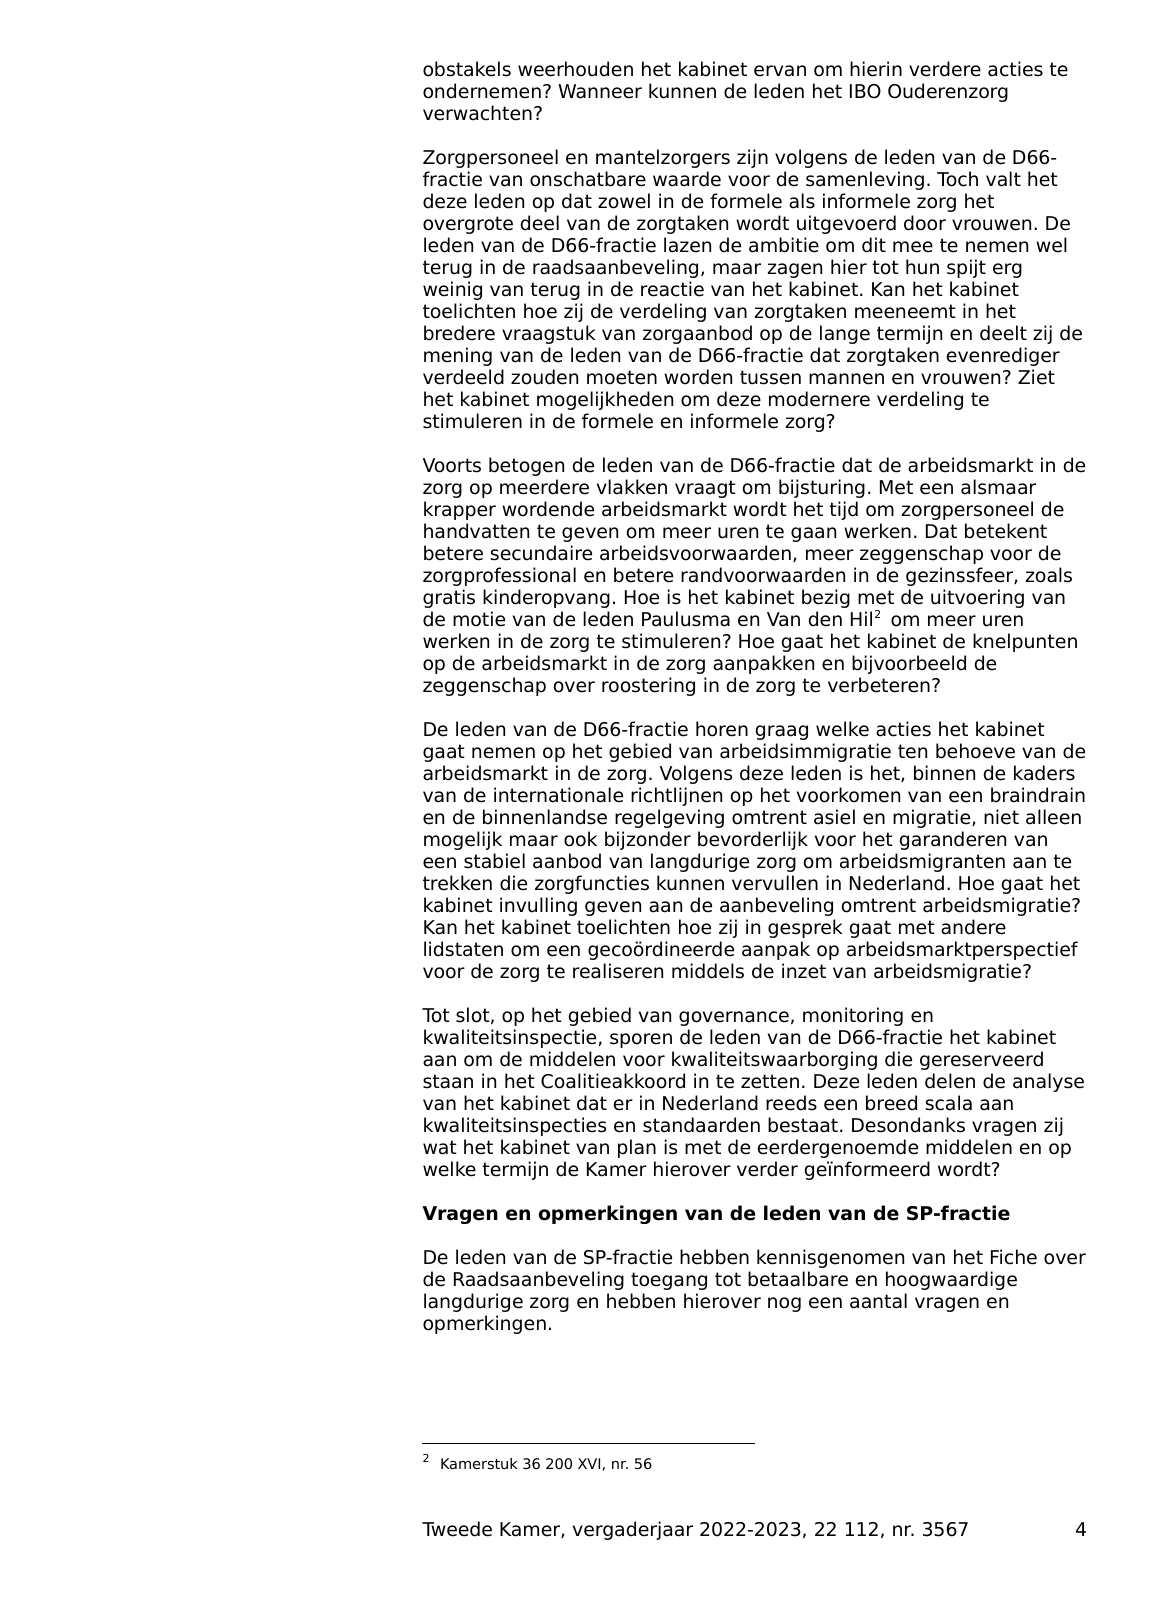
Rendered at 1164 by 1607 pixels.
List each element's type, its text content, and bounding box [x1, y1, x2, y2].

text Zorgpersoneel en mantelzorgers zijn volgens de leden van de D66-fractie van onschatbare waarde voor de samenleving. Toch valt het deze leden op dat zowel in de formele als informele zorg het overgrote deel van de zorgtaken wordt uitgevoerd door vrouwen. De leden van de D66-fractie lazen de ambitie om dit mee te nemen wel terug in de raadsaanbeveling, maar zagen hier tot hun spijt erg weinig van terug in de reactie van het kabinet. Kan het kabinet toelichten hoe zij de verdeling van zorgtaken meeneemt in het bredere vraagstuk van zorgaanbod op de lange termijn en deelt zij de mening van de leden van de D66-fractie dat zorgtaken evenrediger verdeeld zouden moeten worden tussen mannen en vrouwen? Ziet het kabinet mogelijkheden om deze modernere verdeling te stimuleren in de formele en informele zorg? [422, 147, 1087, 433]
text Tot slot, op het gebied van governance, monitoring en kwaliteitsinspectie, sporen de leden van de D66-fractie het kabinet aan om de middelen voor kwaliteitswaarborging die gereserveerd staan in het Coalitieakkoord in te zetten. Deze leden delen de analyse van het kabinet dat er in Nederland reeds een breed scala aan kwaliteitsinspecties en standaarden bestaat. Desondanks vragen zij wat het kabinet van plan is met de eerdergenoemde middelen en op welke termijn de Kamer hierover verder geïnformeerd wordt? [422, 1005, 1087, 1181]
text Kamerstuk 36 200 XVI, nr. 56 [422, 1452, 1087, 1474]
text De leden van de SP-fractie hebben kennisgenomen van het Fiche over de Raadsaanbeveling toegang tot betaalbare en hoogwaardige langdurige zorg en hebben hierover nog een aantal vragen en opmerkingen. [422, 1247, 1087, 1335]
subtitle Vragen en opmerkingen van de leden van de SP-fractie [422, 1203, 1087, 1225]
text De leden van de D66-fractie horen graag welke acties het kabinet gaat nemen op het gebied van arbeidsimmigratie ten behoeve van de arbeidsmarkt in de zorg. Volgens deze leden is het, binnen de kaders van de internationale richtlijnen op het voorkomen van een braindrain en de binnenlandse regelgeving omtrent asiel en migratie, niet alleen mogelijk maar ook bijzonder bevorderlijk voor het garanderen van een stabiel aanbod van langdurige zorg om arbeidsmigranten aan te trekken die zorgfuncties kunnen vervullen in Nederland. Hoe gaat het kabinet invulling geven aan de aanbeveling omtrent arbeidsmigratie? Kan het kabinet toelichten hoe zij in gesprek gaat met andere lidstaten om een gecoördineerde aanpak op arbeidsmarktperspectief voor de zorg te realiseren middels de inzet van arbeidsmigratie? [422, 719, 1087, 983]
text obstakels weerhouden het kabinet ervan om hierin verdere acties te ondernemen? Wanneer kunnen de leden het IBO Ouderenzorg verwachten? [422, 59, 1087, 125]
text Voorts betogen de leden van de D66-fractie dat de arbeidsmarkt in de zorg op meerdere vlakken vraagt om bijsturing. Met een alsmaar krapper wordende arbeidsmarkt wordt het tijd om zorgpersoneel de handvatten te geven om meer uren te gaan werken. Dat betekent betere secundaire arbeidsvoorwaarden, meer zeggenschap voor de zorgprofessional en betere randvoorwaarden in de gezinssfeer, zoals gratis kinderopvang. Hoe is het kabinet bezig met de uitvoering van de motie van de leden Paulusma en Van den Hil om meer uren werken in de zorg te stimuleren? Hoe gaat het kabinet de knelpunten op de arbeidsmarkt in de zorg aanpakken en bijvoorbeeld de zeggenschap over roostering in de zorg te verbeteren? [422, 455, 1087, 697]
